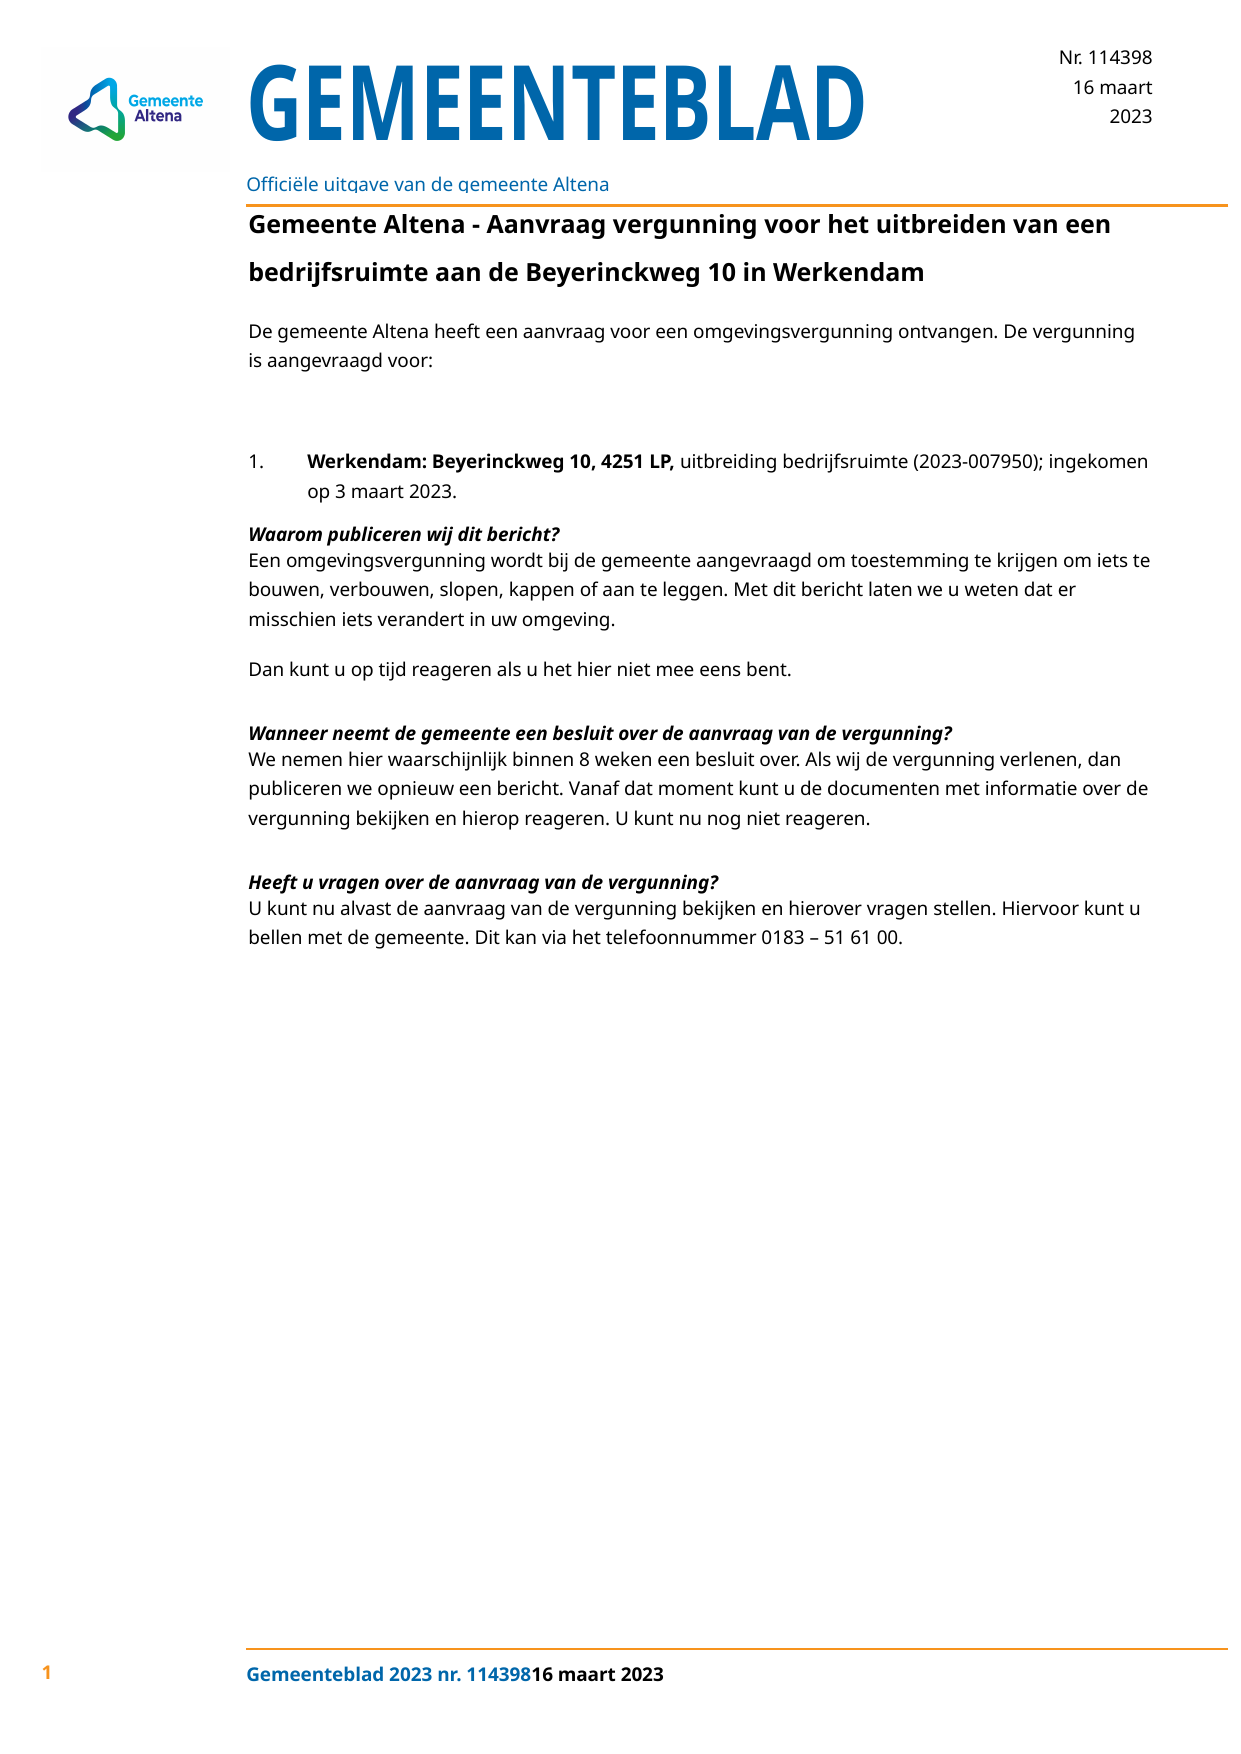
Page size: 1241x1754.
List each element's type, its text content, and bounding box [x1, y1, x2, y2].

text Een omgevingsvergunning wordt bij de gemeente aangevraagd om toestemming te krijgen om iets te bouwen, verbouwen, slopen, kappen of aan te leggen. Met dit bericht laten we u weten dat er misschien iets verandert in uw omgeving. [248, 547, 1152, 632]
text Gemeente Altena - Aanvraag vergunning voor het uitbreiden van een bedrijfsruimte aan de Beyerinckweg 10 in Werkendam [248, 207, 1152, 288]
text Waarom publiceren wij dit bericht? [248, 521, 1152, 547]
text Wanneer neemt de gemeente een besluit over de aanvraag van de vergunning? [248, 720, 1152, 746]
text Heeft u vragen over de aanvraag van de vergunning? [248, 869, 1152, 895]
picture [41, 47, 231, 172]
text We nemen hier waarschijnlijk binnen 8 weken een besluit over. Als wij de vergunning verlenen, dan publiceren we opnieuw een bericht. Vanaf dat moment kunt u de documenten met informatie over de vergunning bekijken en hierop reageren. U kunt nu nog niet reageren. [248, 746, 1152, 831]
text De gemeente Altena heeft een aanvraag voor een omgevingsvergunning ontvangen. De vergunning is aangevraagd voor: [248, 318, 1152, 373]
text U kunt nu alvast de aanvraag van de vergunning bekijken en hierover vragen stellen. Hiervoor kunt u bellen met de gemeente. Dit kan via het telefoonnummer 0183 – 51 61 00. [248, 895, 1152, 950]
list Werkendam: Beyerinckweg 10, 4251 LP, uitbreiding bedrijfsruimte (2023-007950); ingekomen op 3 maart 2023. [248, 448, 1152, 504]
text Dan kunt u op tijd reageren als u het hier niet mee eens bent. [248, 656, 1152, 682]
